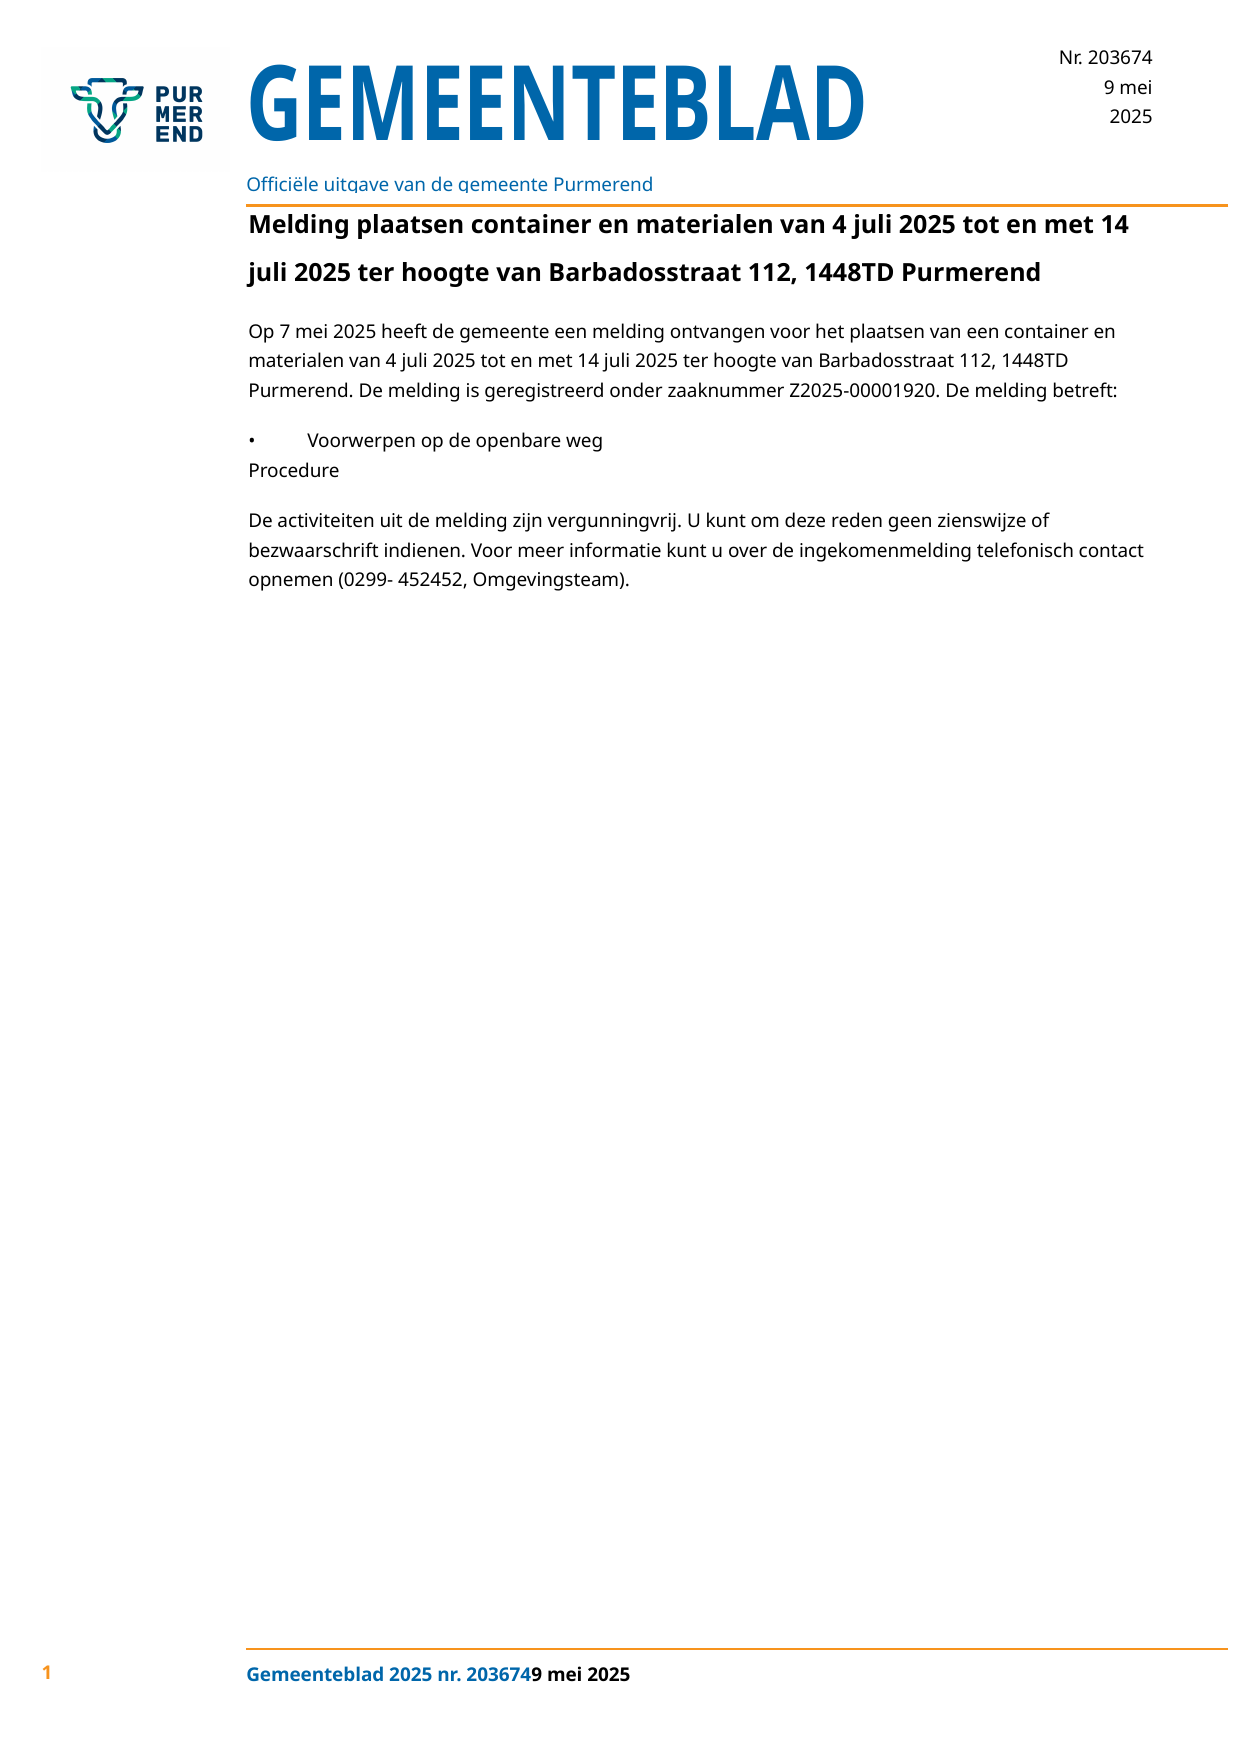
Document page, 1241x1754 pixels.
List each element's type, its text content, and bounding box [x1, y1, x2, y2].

text Procedure [248, 457, 1152, 483]
text Op 7 mei 2025 heeft de gemeente een melding ontvangen voor het plaatsen van een container en materialen van 4 juli 2025 tot en met 14 juli 2025 ter hoogte van Barbadosstraat 112, 1448TD Purmerend. De melding is geregistreerd onder zaaknummer Z2025-00001920. De melding betreft: [248, 318, 1152, 403]
text Melding plaatsen container en materialen van 4 juli 2025 tot en met 14 juli 2025 ter hoogte van Barbadosstraat 112, 1448TD Purmerend [248, 207, 1152, 288]
text De activiteiten uit de melding zijn vergunningvrij. U kunt om deze reden geen zienswijze of bezwaarschrift indienen. Voor meer informatie kunt u over de ingekomenmelding telefonisch contact opnemen (0299- 452452, Omgevingsteam). [248, 507, 1152, 592]
picture [41, 47, 231, 172]
list Voorwerpen op de openbare weg [248, 427, 1152, 453]
